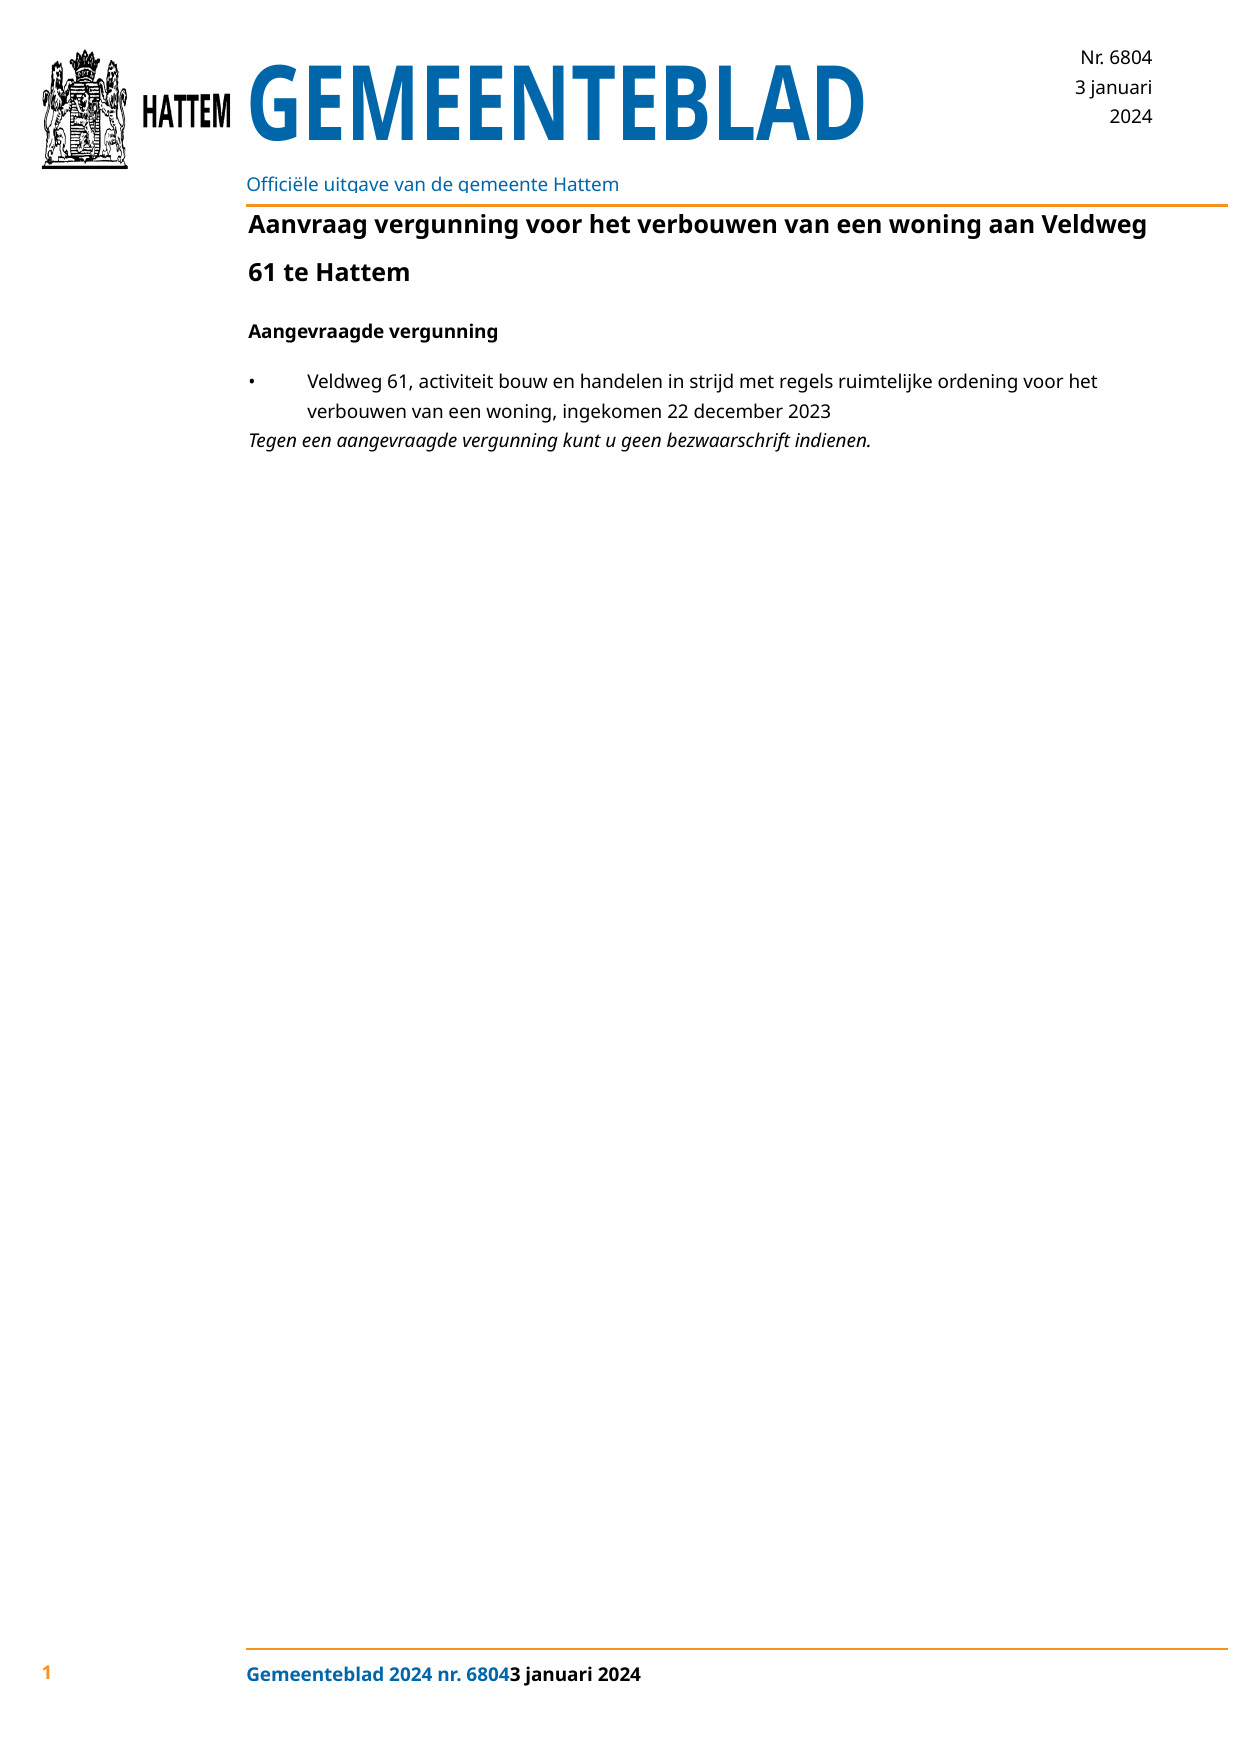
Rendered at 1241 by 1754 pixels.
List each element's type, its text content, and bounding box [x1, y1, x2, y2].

list Veldweg 61, activiteit bouw en handelen in strijd met regels ruimtelijke ordening voor het verbouwen van een woning, ingekomen 22 december 2023 [248, 368, 1152, 424]
picture [41, 47, 231, 172]
text Tegen een aangevraagde vergunning kunt u geen bezwaarschrift indienen. [248, 427, 1152, 453]
text Aanvraag vergunning voor het verbouwen van een woning aan Veldweg 61 te Hattem [248, 207, 1152, 288]
text Aangevraagde vergunning [248, 318, 1152, 344]
